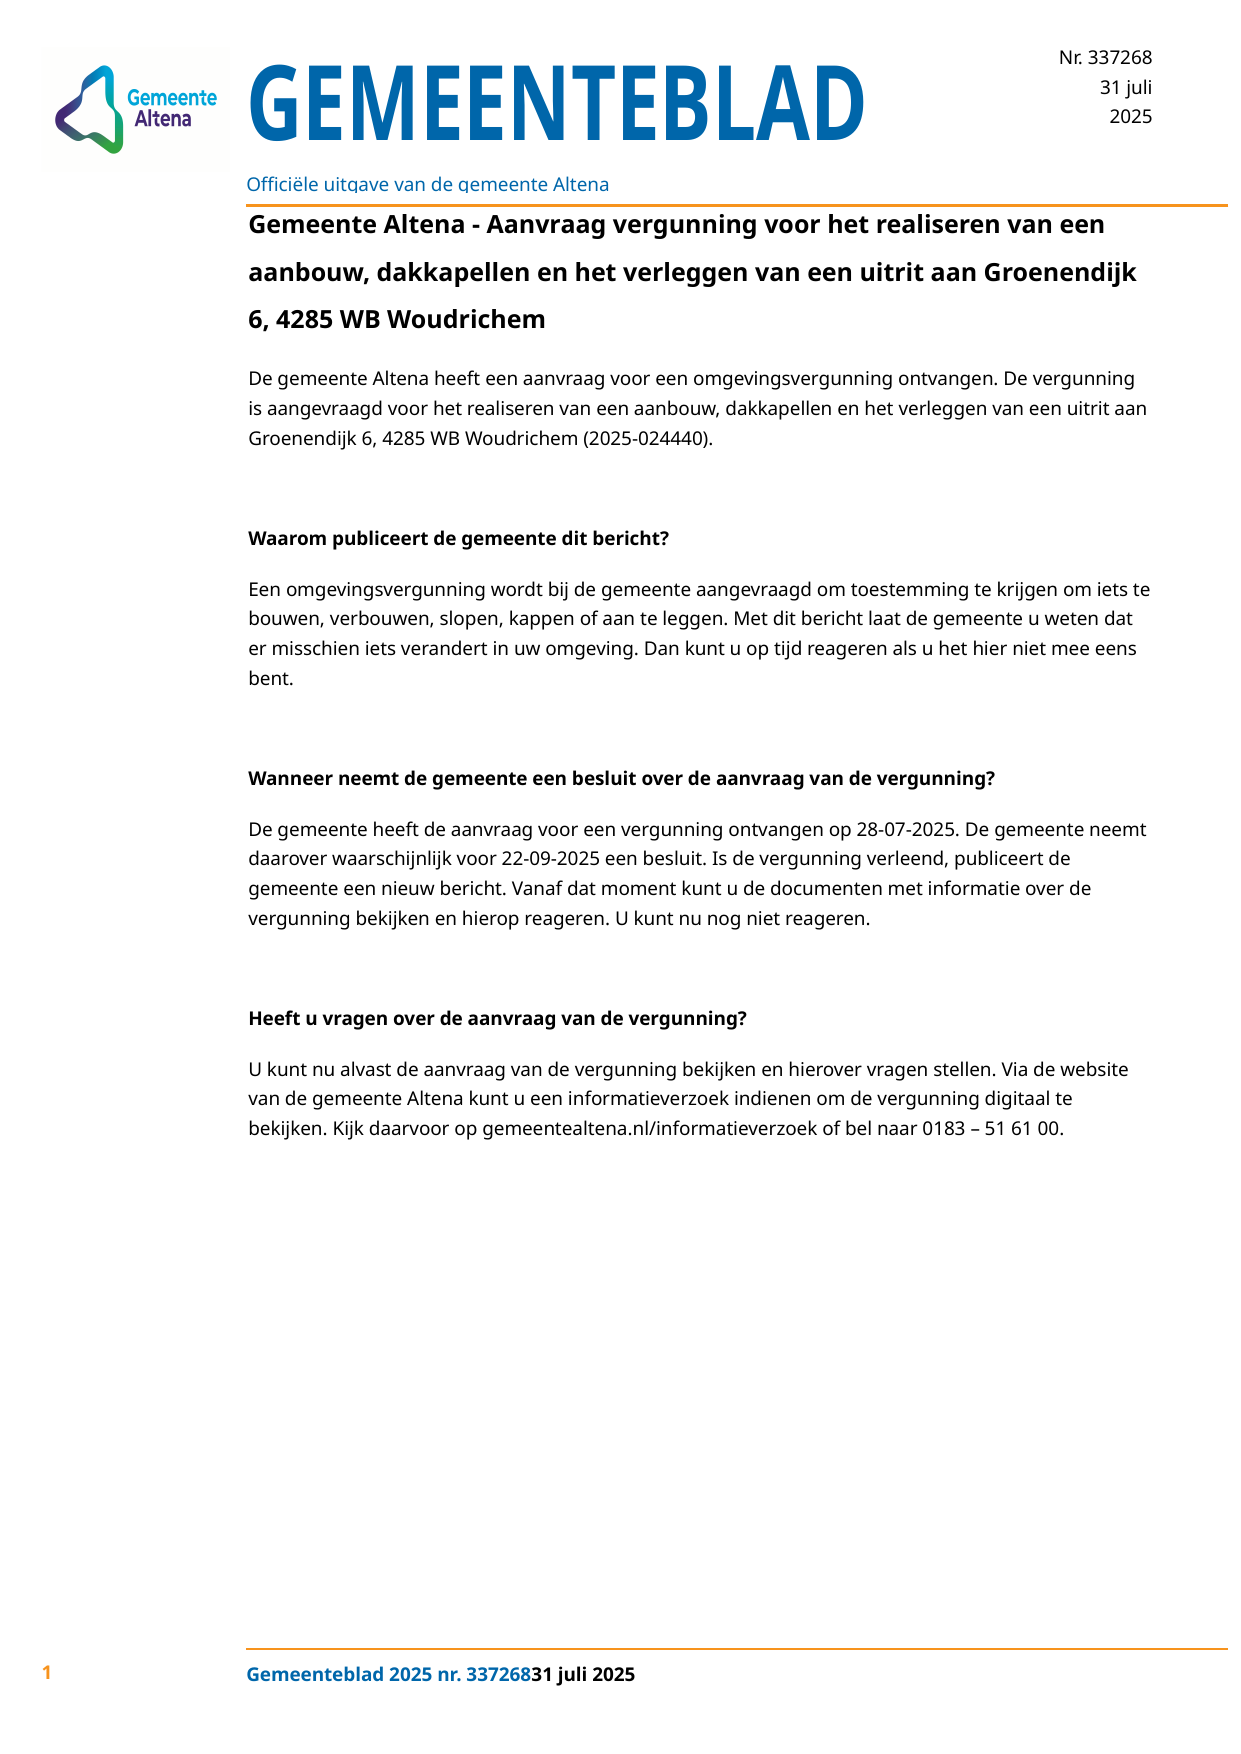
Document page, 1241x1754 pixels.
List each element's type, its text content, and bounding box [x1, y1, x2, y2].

picture [41, 47, 231, 172]
text De gemeente Altena heeft een aanvraag voor een omgevingsvergunning ontvangen. De vergunning is aangevraagd voor het realiseren van een aanbouw, dakkapellen en het verleggen van een uitrit aan Groenendijk 6, 4285 WB Woudrichem (2025-024440). [248, 366, 1152, 450]
text U kunt nu alvast de aanvraag van de vergunning bekijken en hierover vragen stellen. Via de website van de gemeente Altena kunt u een informatieverzoek indienen om de vergunning digitaal te bekijken. Kijk daarvoor op gemeentealtena.nl/informatieverzoek of bel naar 0183 – 51 61 00. [248, 1056, 1152, 1141]
text Gemeente Altena - Aanvraag vergunning voor het realiseren van een aanbouw, dakkapellen en het verleggen van een uitrit aan Groenendijk 6, 4285 WB Woudrichem [248, 207, 1152, 336]
text Heeft u vragen over de aanvraag van de vergunning? [248, 1006, 1152, 1031]
text Een omgevingsvergunning wordt bij de gemeente aangevraagd om toestemming te krijgen om iets te bouwen, verbouwen, slopen, kappen of aan te leggen. Met dit bericht laat de gemeente u weten dat er misschien iets verandert in uw omgeving. Dan kunt u op tijd reageren als u het hier niet mee eens bent. [248, 576, 1152, 690]
text Waarom publiceert de gemeente dit bericht? [248, 526, 1152, 551]
text Wanneer neemt de gemeente een besluit over de aanvraag van de vergunning? [248, 766, 1152, 791]
text De gemeente heeft de aanvraag voor een vergunning ontvangen op 28-07-2025. De gemeente neemt daarover waarschijnlijk voor 22-09-2025 een besluit. Is de vergunning verleend, publiceert de gemeente een nieuw bericht. Vanaf dat moment kunt u de documenten met informatie over de vergunning bekijken en hierop reageren. U kunt nu nog niet reageren. [248, 816, 1152, 930]
